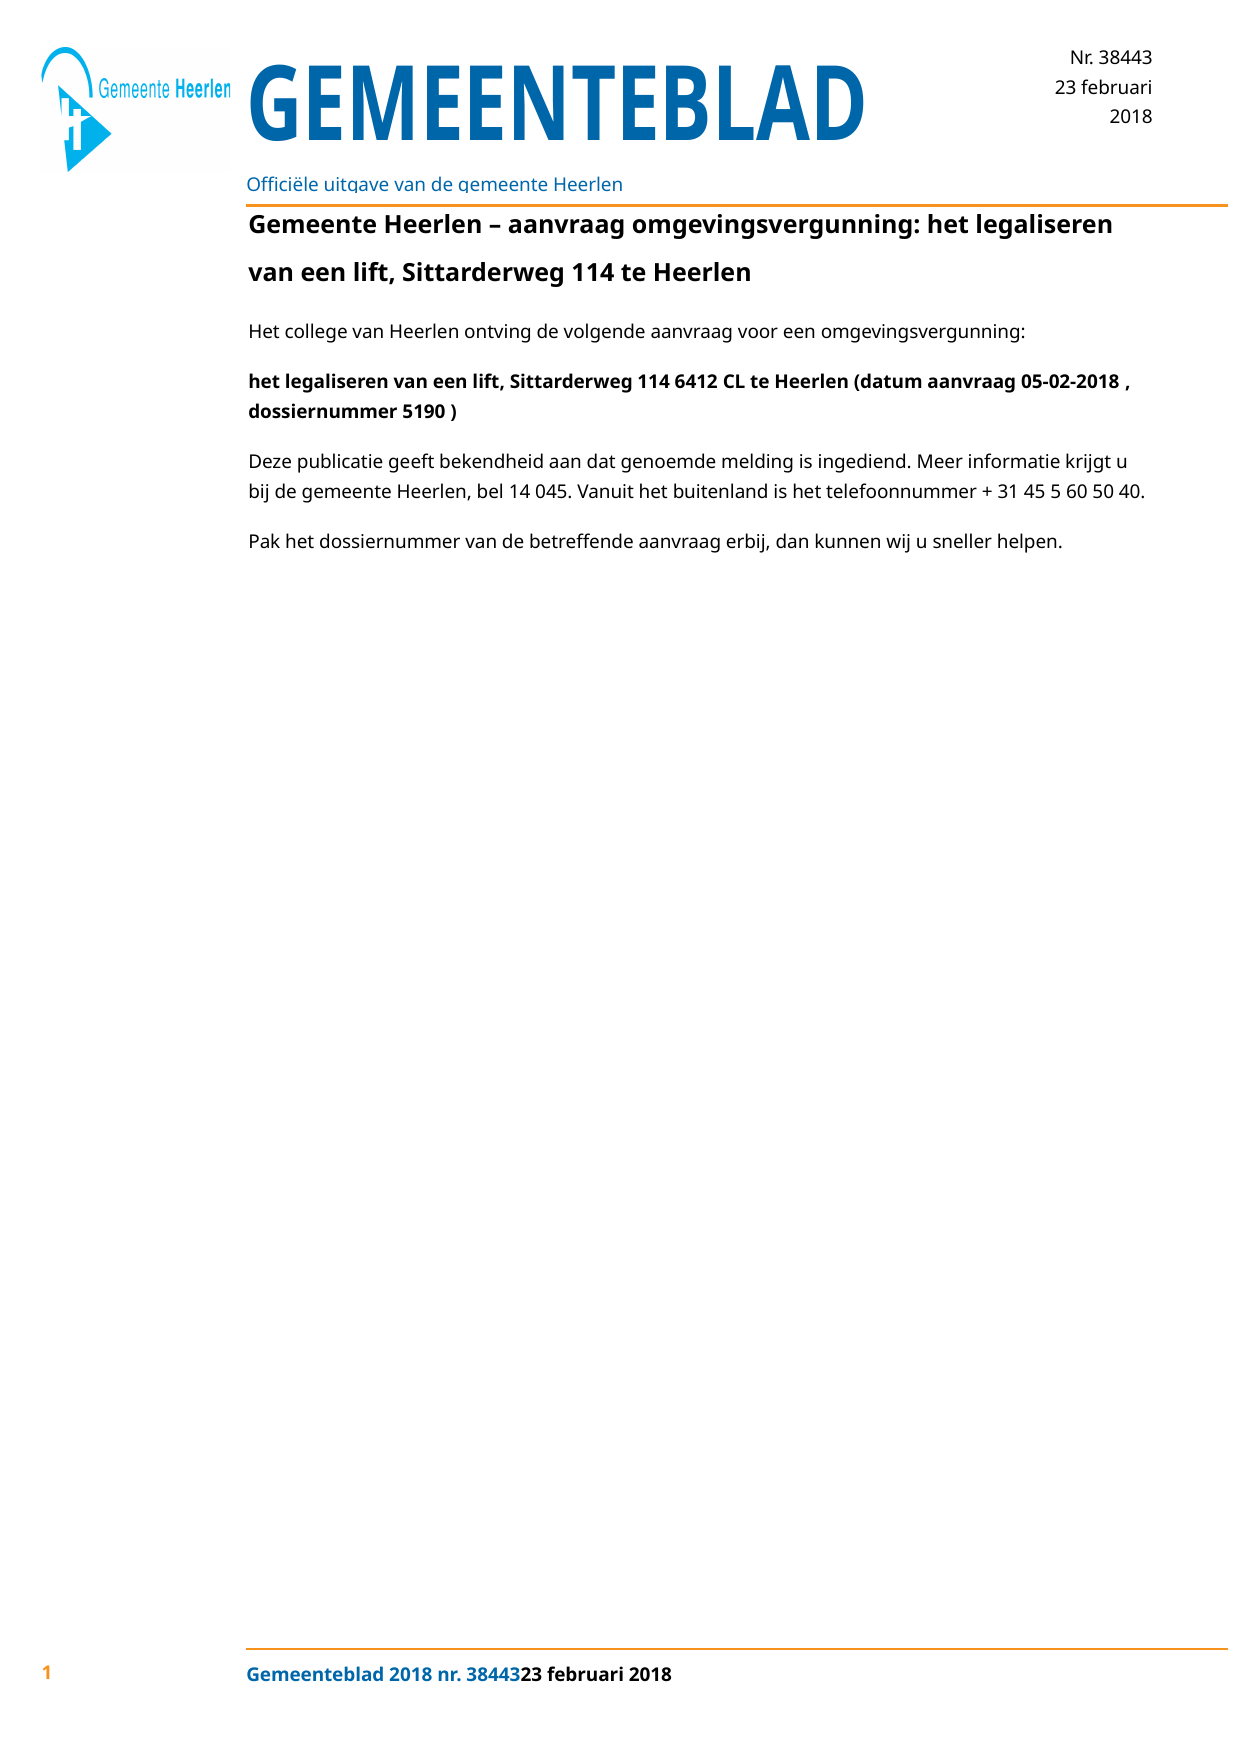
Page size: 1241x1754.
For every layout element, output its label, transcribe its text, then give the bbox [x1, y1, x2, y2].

text Pak het dossiernummer van de betreffende aanvraag erbij, dan kunnen wij u sneller helpen. [248, 528, 1152, 554]
text het legaliseren van een lift, Sittarderweg 114 6412 CL te Heerlen (datum aanvraag 05-02-2018 , dossiernummer 5190 ) [248, 368, 1152, 424]
text Het college van Heerlen ontving de volgende aanvraag voor een omgevingsvergunning: [248, 318, 1152, 344]
picture [41, 47, 231, 172]
picture [41, 47, 58, 70]
text Deze publicatie geeft bekendheid aan dat genoemde melding is ingediend. Meer informatie krijgt u bij de gemeente Heerlen, bel 14 045. Vanuit het buitenland is het telefoonnummer + 31 45 5 60 50 40. [248, 448, 1152, 504]
text Gemeente Heerlen – aanvraag omgevingsvergunning: het legaliseren van een lift, Sittarderweg 114 te Heerlen [248, 207, 1152, 288]
